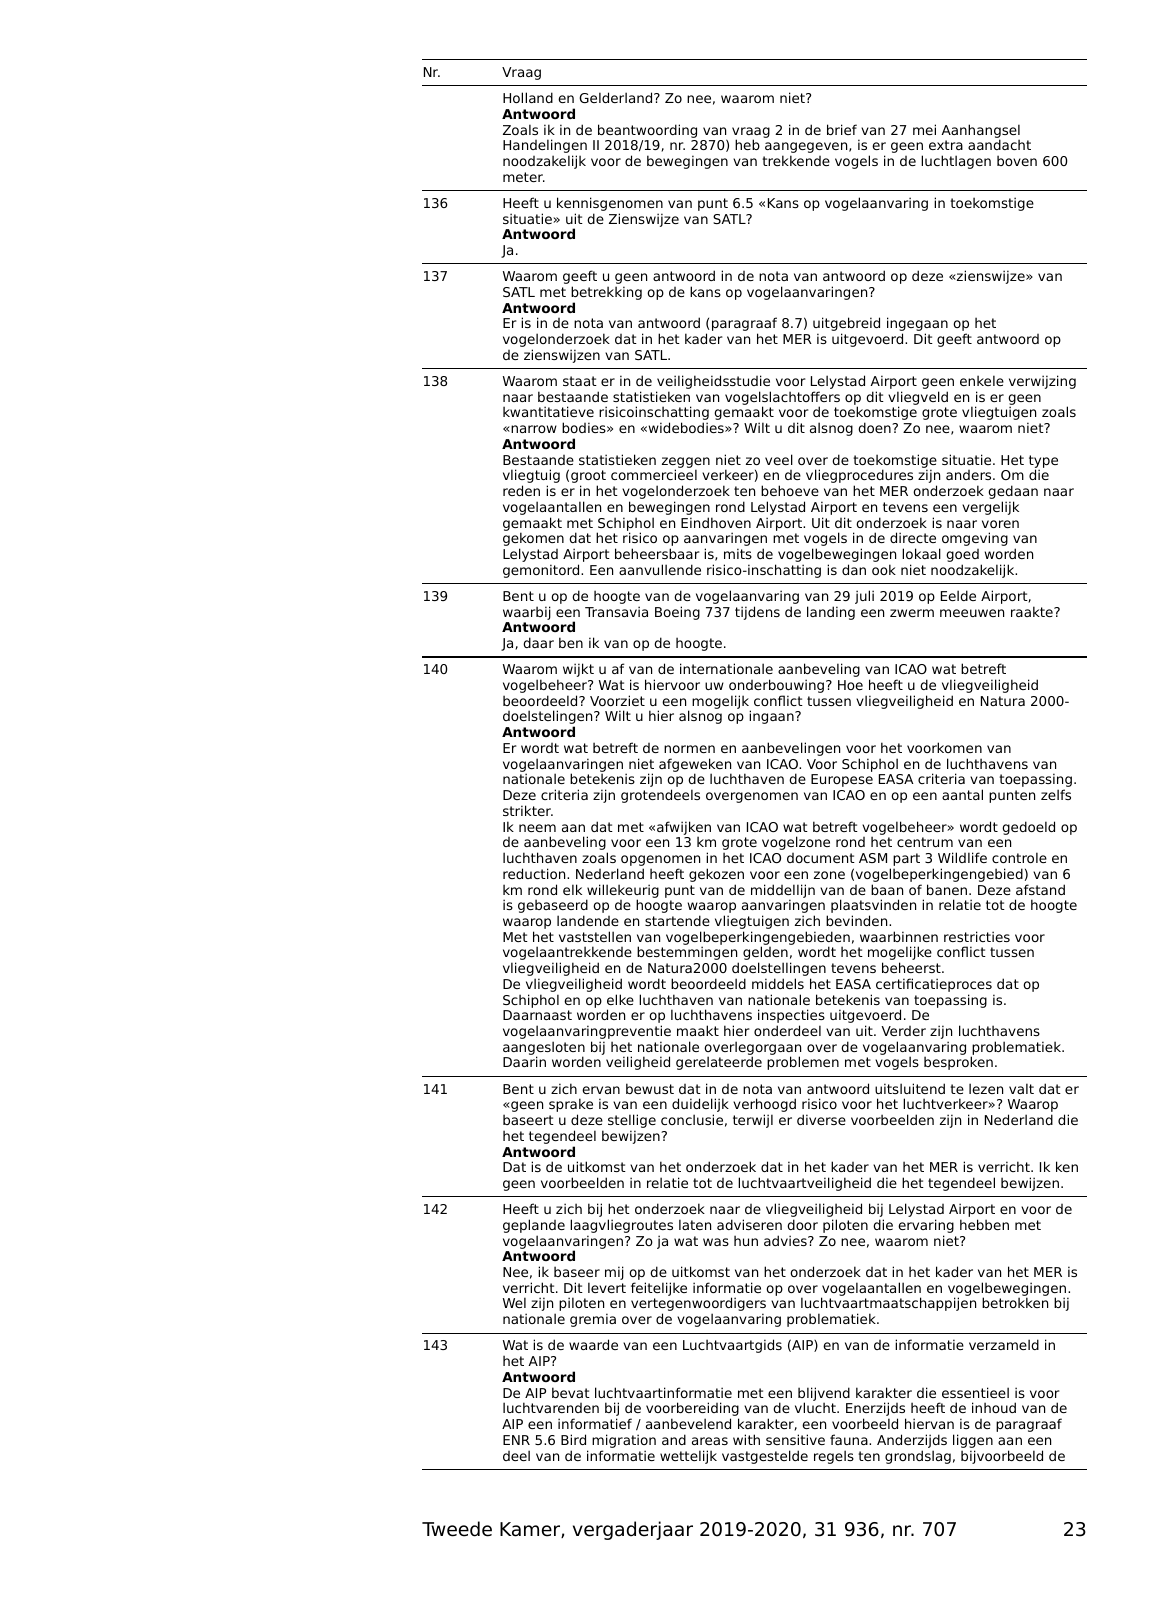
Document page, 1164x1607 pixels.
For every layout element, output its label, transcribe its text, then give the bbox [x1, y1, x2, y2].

table_cell 137 [422, 264, 496, 368]
table_cell Bent u zich ervan bewust dat in de nota van antwoord uitsluitend te lezen valt dat er «geen sprake is van een duidelijk verhoogd risico voor het luchtverkeer»? Waarop baseert u deze stellige conclusie, terwijl er diverse voorbeelden zijn in Nederland die het tegendeel bewijzen? Antwoord Dat is de uitkomst van het onderzoek dat in het kader van het MER is verricht. Ik ken geen voorbeelden in relatie tot de luchtvaartveiligheid die het tegendeel bewijzen. [496, 1077, 1087, 1196]
table_cell Waarom wijkt u af van de internationale aanbeveling van ICAO wat betreft vogelbeheer? Wat is hiervoor uw onderbouwing? Hoe heeft u de vliegveiligheid beoordeeld? Voorziet u een mogelijk conflict tussen vliegveiligheid en Natura 2000-doelstelingen? Wilt u hier alsnog op ingaan? Antwoord Er wordt wat betreft de normen en aanbevelingen voor het voorkomen van vogelaanvaringen niet afgeweken van ICAO. Voor Schiphol en de luchthavens van nationale betekenis zijn op de luchthaven de Europese EASA criteria van toepassing. Deze criteria zijn grotendeels overgenomen van ICAO en op een aantal punten zelfs strikter. Ik neem aan dat met «afwijken van ICAO wat betreft vogelbeheer» wordt gedoeld op de aanbeveling voor een 13 km grote vogelzone rond het centrum van een luchthaven zoals opgenomen in het ICAO document ASM part 3 Wildlife controle en reduction. Nederland heeft gekozen voor een zone (vogelbeperkingengebied) van 6 km rond elk willekeurig punt van de middellijn van de baan of banen. Deze afstand is gebaseerd op de hoogte waarop aanvaringen plaatsvinden in relatie tot de hoogte waarop landende en startende vliegtuigen zich bevinden. Met het vaststellen van vogelbeperkingengebieden, waarbinnen restricties voor vogelaantrekkende bestemmingen gelden, wordt het mogelijke conflict tussen vliegveiligheid en de Natura2000 doelstellingen tevens beheerst. De vliegveiligheid wordt beoordeeld middels het EASA certificatieproces dat op Schiphol en op elke luchthaven van nationale betekenis van toepassing is. Daarnaast worden er op luchthavens inspecties uitgevoerd. De vogelaanvaringpreventie maakt hier onderdeel van uit. Verder zijn luchthavens aangesloten bij het nationale overlegorgaan over de vogelaanvaring problematiek. Daarin worden veiligheid gerelateerde problemen met vogels besproken. [496, 658, 1087, 1076]
table_cell Holland en Gelderland? Zo nee, waarom niet? Antwoord Zoals ik in de beantwoording van vraag 2 in de brief van 27 mei Aanhangsel Handelingen II 2018/19, nr. 2870) heb aangegeven, is er geen extra aandacht noodzakelijk voor de bewegingen van trekkende vogels in de luchtlagen boven 600 meter. [496, 86, 1087, 190]
table_cell 140 [422, 658, 496, 1076]
table_cell Waarom geeft u geen antwoord in de nota van antwoord op deze «zienswijze» van SATL met betrekking op de kans op vogelaanvaringen? Antwoord Er is in de nota van antwoord (paragraaf 8.7) uitgebreid ingegaan op het vogelonderzoek dat in het kader van het MER is uitgevoerd. Dit geeft antwoord op de zienswijzen van SATL. [496, 264, 1087, 368]
table_cell Bent u op de hoogte van de vogelaanvaring van 29 juli 2019 op Eelde Airport, waarbij een Transavia Boeing 737 tijdens de landing een zwerm meeuwen raakte? Antwoord Ja, daar ben ik van op de hoogte. [496, 584, 1087, 656]
table_cell 138 [422, 369, 496, 583]
table_cell Wat is de waarde van een Luchtvaartgids (AIP) en van de informatie verzameld in het AIP? Antwoord De AIP bevat luchtvaartinformatie met een blijvend karakter die essentieel is voor luchtvarenden bij de voorbereiding van de vlucht. Enerzijds heeft de inhoud van de AIP een informatief / aanbevelend karakter, een voorbeeld hiervan is de paragraaf ENR 5.6 Bird migration and areas with sensitive fauna. Anderzijds liggen aan een deel van de informatie wettelijk vastgestelde regels ten grondslag, bijvoorbeeld de [496, 1334, 1087, 1469]
table_cell 136 [422, 191, 496, 263]
table_cell [422, 86, 496, 190]
table_cell Heeft u zich bij het onderzoek naar de vliegveiligheid bij Lelystad Airport en voor de geplande laagvliegroutes laten adviseren door piloten die ervaring hebben met vogelaanvaringen? Zo ja wat was hun advies? Zo nee, waarom niet? Antwoord Nee, ik baseer mij op de uitkomst van het onderzoek dat in het kader van het MER is verricht. Dit levert feitelijke informatie op over vogelaantallen en vogelbewegingen. Wel zijn piloten en vertegenwoordigers van luchtvaartmaatschappijen betrokken bij nationale gremia over de vogelaanvaring problematiek. [496, 1197, 1087, 1332]
table_cell 142 [422, 1197, 496, 1332]
table_cell 143 [422, 1334, 496, 1469]
table_cell Heeft u kennisgenomen van punt 6.5 «Kans op vogelaanvaring in toekomstige situatie» uit de Zienswijze van SATL? Antwoord Ja. [496, 191, 1087, 263]
table_cell 141 [422, 1077, 496, 1196]
table_cell 139 [422, 584, 496, 656]
table_header Vraag [496, 60, 1087, 85]
table_cell Waarom staat er in de veiligheidsstudie voor Lelystad Airport geen enkele verwijzing naar bestaande statistieken van vogelslachtoffers op dit vliegveld en is er geen kwantitatieve risicoinschatting gemaakt voor de toekomstige grote vliegtuigen zoals «narrow bodies» en «widebodies»? Wilt u dit alsnog doen? Zo nee, waarom niet? Antwoord Bestaande statistieken zeggen niet zo veel over de toekomstige situatie. Het type vliegtuig (groot commercieel verkeer) en de vliegprocedures zijn anders. Om die reden is er in het vogelonderzoek ten behoeve van het MER onderzoek gedaan naar vogelaantallen en bewegingen rond Lelystad Airport en tevens een vergelijk gemaakt met Schiphol en Eindhoven Airport. Uit dit onderzoek is naar voren gekomen dat het risico op aanvaringen met vogels in de directe omgeving van Lelystad Airport beheersbaar is, mits de vogelbewegingen lokaal goed worden gemonitord. Een aanvullende risico-inschatting is dan ook niet noodzakelijk. [496, 369, 1087, 583]
table_header Nr. [422, 60, 496, 85]
